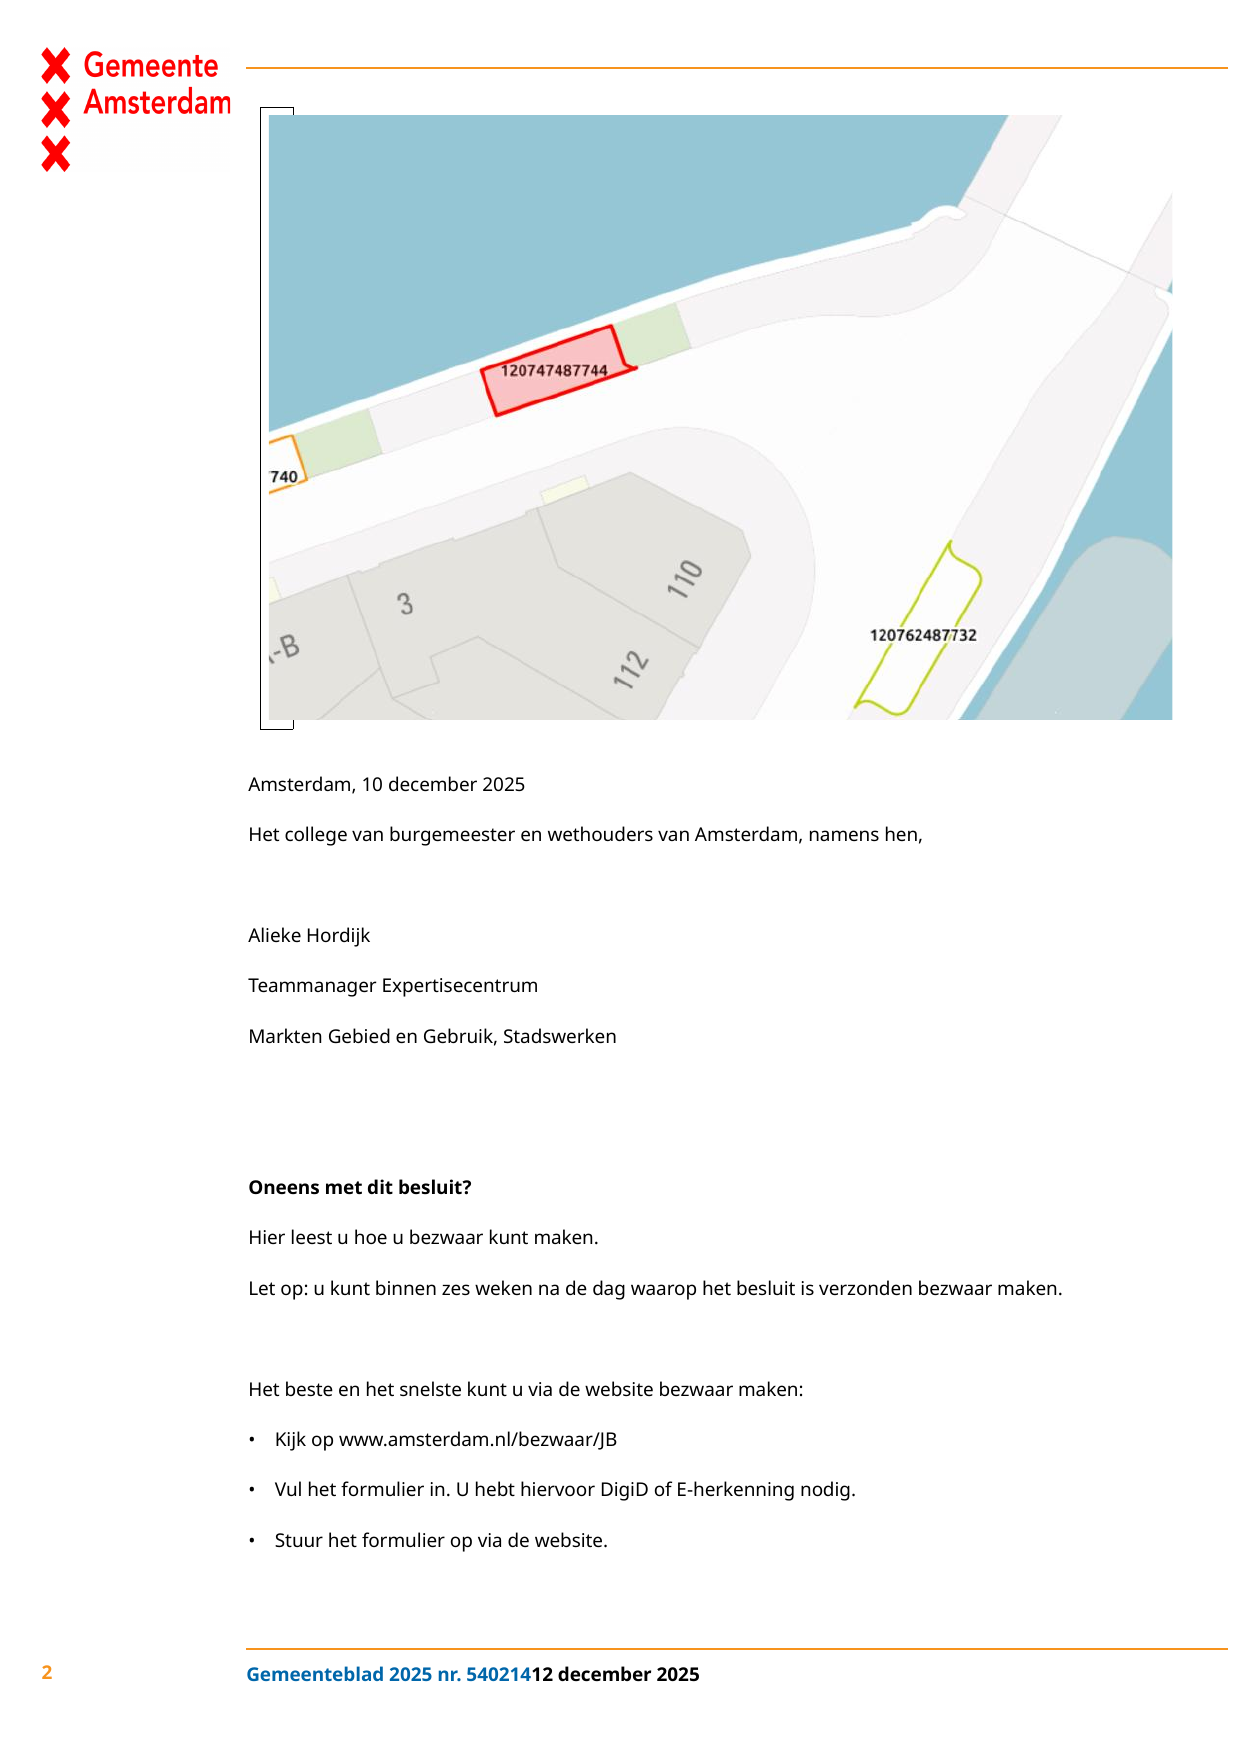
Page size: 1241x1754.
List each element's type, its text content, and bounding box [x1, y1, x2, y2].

text Het beste en het snelste kunt u via de website bezwaar maken: [248, 1376, 1152, 1402]
picture [41, 47, 231, 172]
text Het college van burgemeester en wethouders van Amsterdam, namens hen, [248, 821, 1152, 847]
text Markten Gebied en Gebruik, Stadswerken [248, 1023, 1152, 1049]
text Amsterdam, 10 december 2025 [248, 771, 1152, 797]
text Let op: u kunt binnen zes weken na de dag waarop het besluit is verzonden bezwaar maken. [248, 1275, 1152, 1301]
text • Vul het formulier in. U hebt hiervoor DigiD of E-herkenning nodig. [248, 1477, 1152, 1502]
text • Stuur het formulier op via de website. [248, 1527, 1152, 1553]
text • Kijk op www.amsterdam.nl/bezwaar/JB [248, 1426, 1152, 1452]
text Oneens met dit besluit? [248, 1174, 1152, 1200]
text Alieke Hordijk [248, 922, 1152, 948]
text Hier leest u hoe u bezwaar kunt maken. [248, 1224, 1152, 1250]
picture [268, 115, 1173, 720]
text Teammanager Expertisecentrum [248, 972, 1152, 998]
